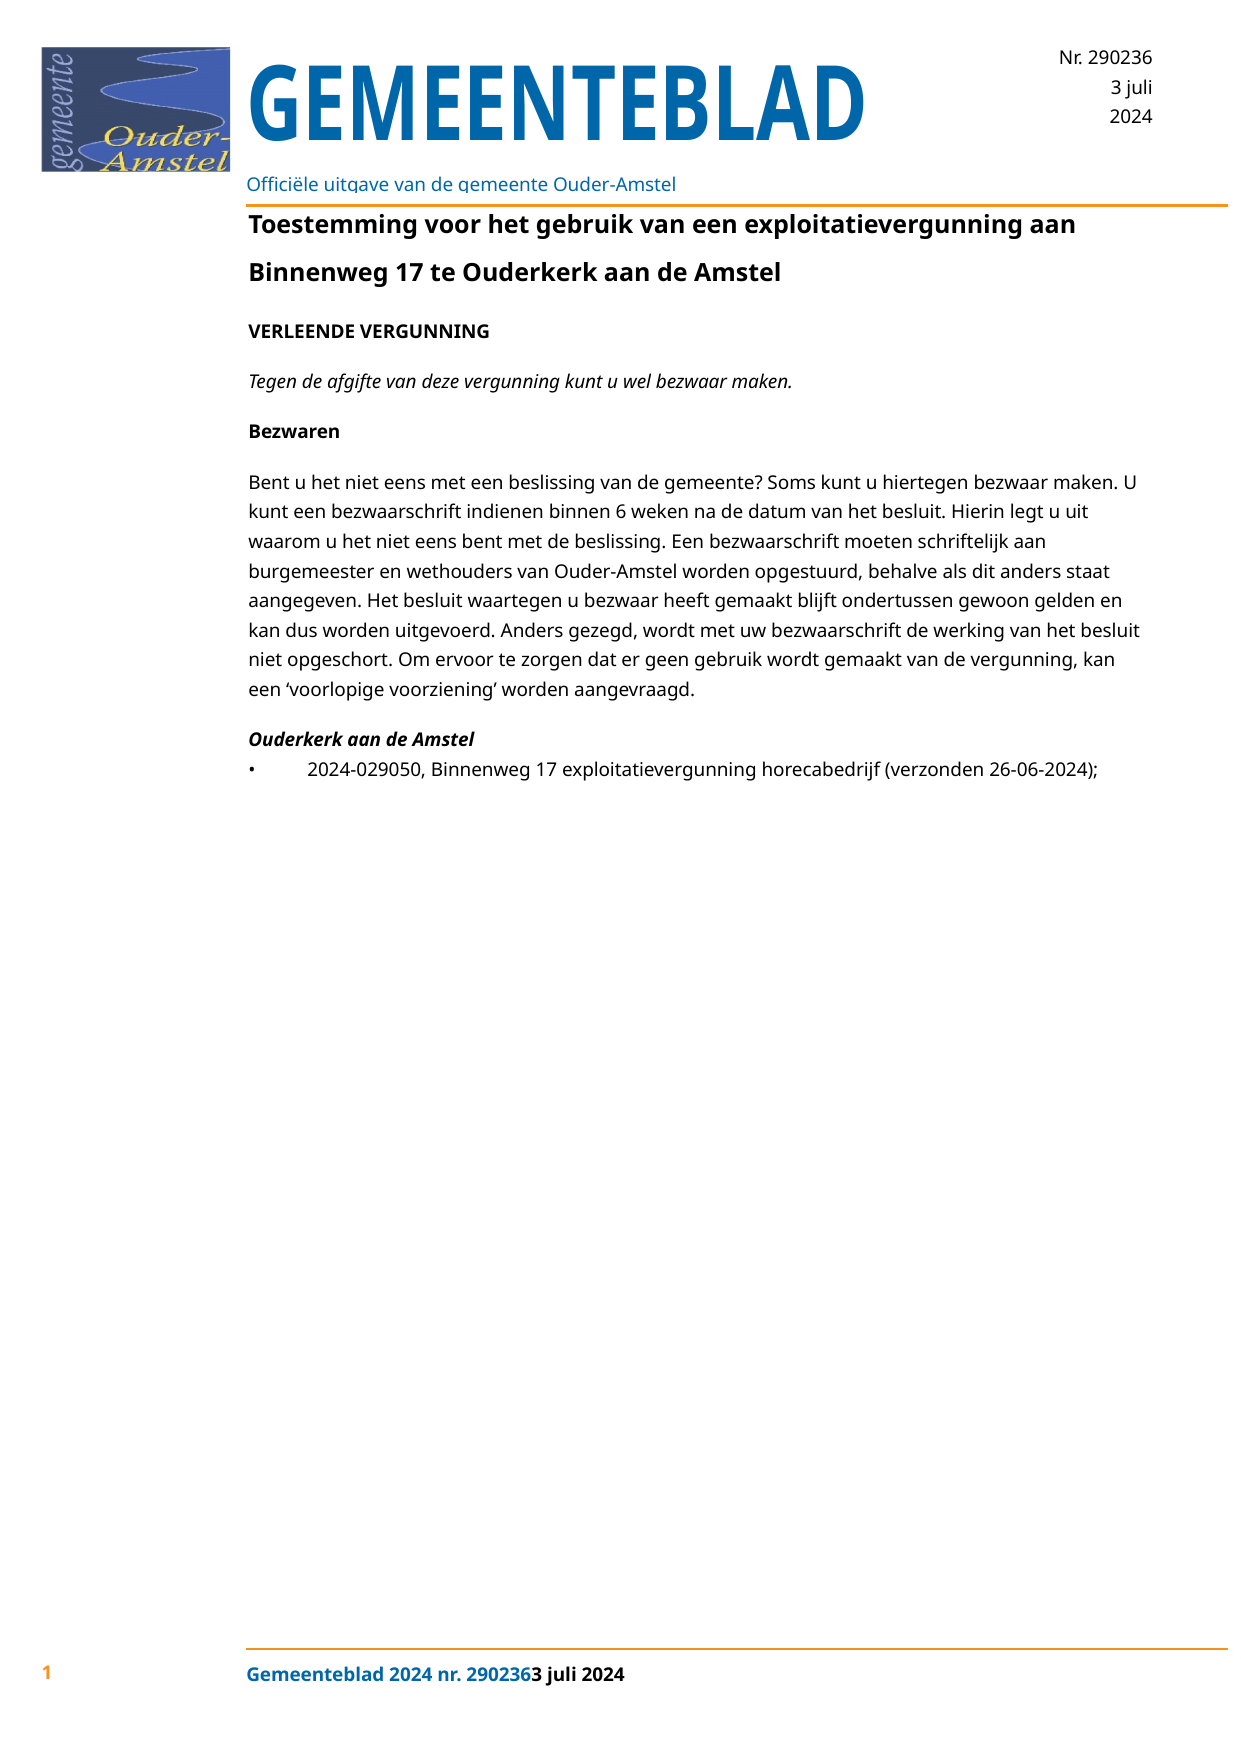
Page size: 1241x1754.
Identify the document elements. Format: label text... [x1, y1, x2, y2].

text VERLEENDE VERGUNNING [248, 318, 1152, 344]
text Bent u het niet eens met een beslissing van de gemeente? Soms kunt u hiertegen bezwaar maken. U kunt een bezwaarschrift indienen binnen 6 weken na de datum van het besluit. Hierin legt u uit waarom u het niet eens bent met de beslissing. Een bezwaarschrift moeten schriftelijk aan burgemeester en wethouders van Ouder-Amstel worden opgestuurd, behalve als dit anders staat aangegeven. Het besluit waartegen u bezwaar heeft gemaakt blijft ondertussen gewoon gelden en kan dus worden uitgevoerd. Anders gezegd, wordt met uw bezwaarschrift de werking van het besluit niet opgeschort. Om ervoor te zorgen dat er geen gebruik wordt gemaakt van de vergunning, kan een ‘voorlopige voorziening’ worden aangevraagd. [248, 469, 1152, 702]
text Bezwaren [248, 419, 1152, 444]
text Ouderkerk aan de Amstel [248, 727, 1152, 752]
text Toestemming voor het gebruik van een exploitatievergunning aan Binnenweg 17 te Ouderkerk aan de Amstel [248, 207, 1152, 288]
text Tegen de afgifte van deze vergunning kunt u wel bezwaar maken. [248, 368, 1152, 394]
list 2024-029050, Binnenweg 17 exploitatievergunning horecabedrijf (verzonden 26-06-2024); [248, 756, 1152, 782]
picture [41, 47, 231, 172]
